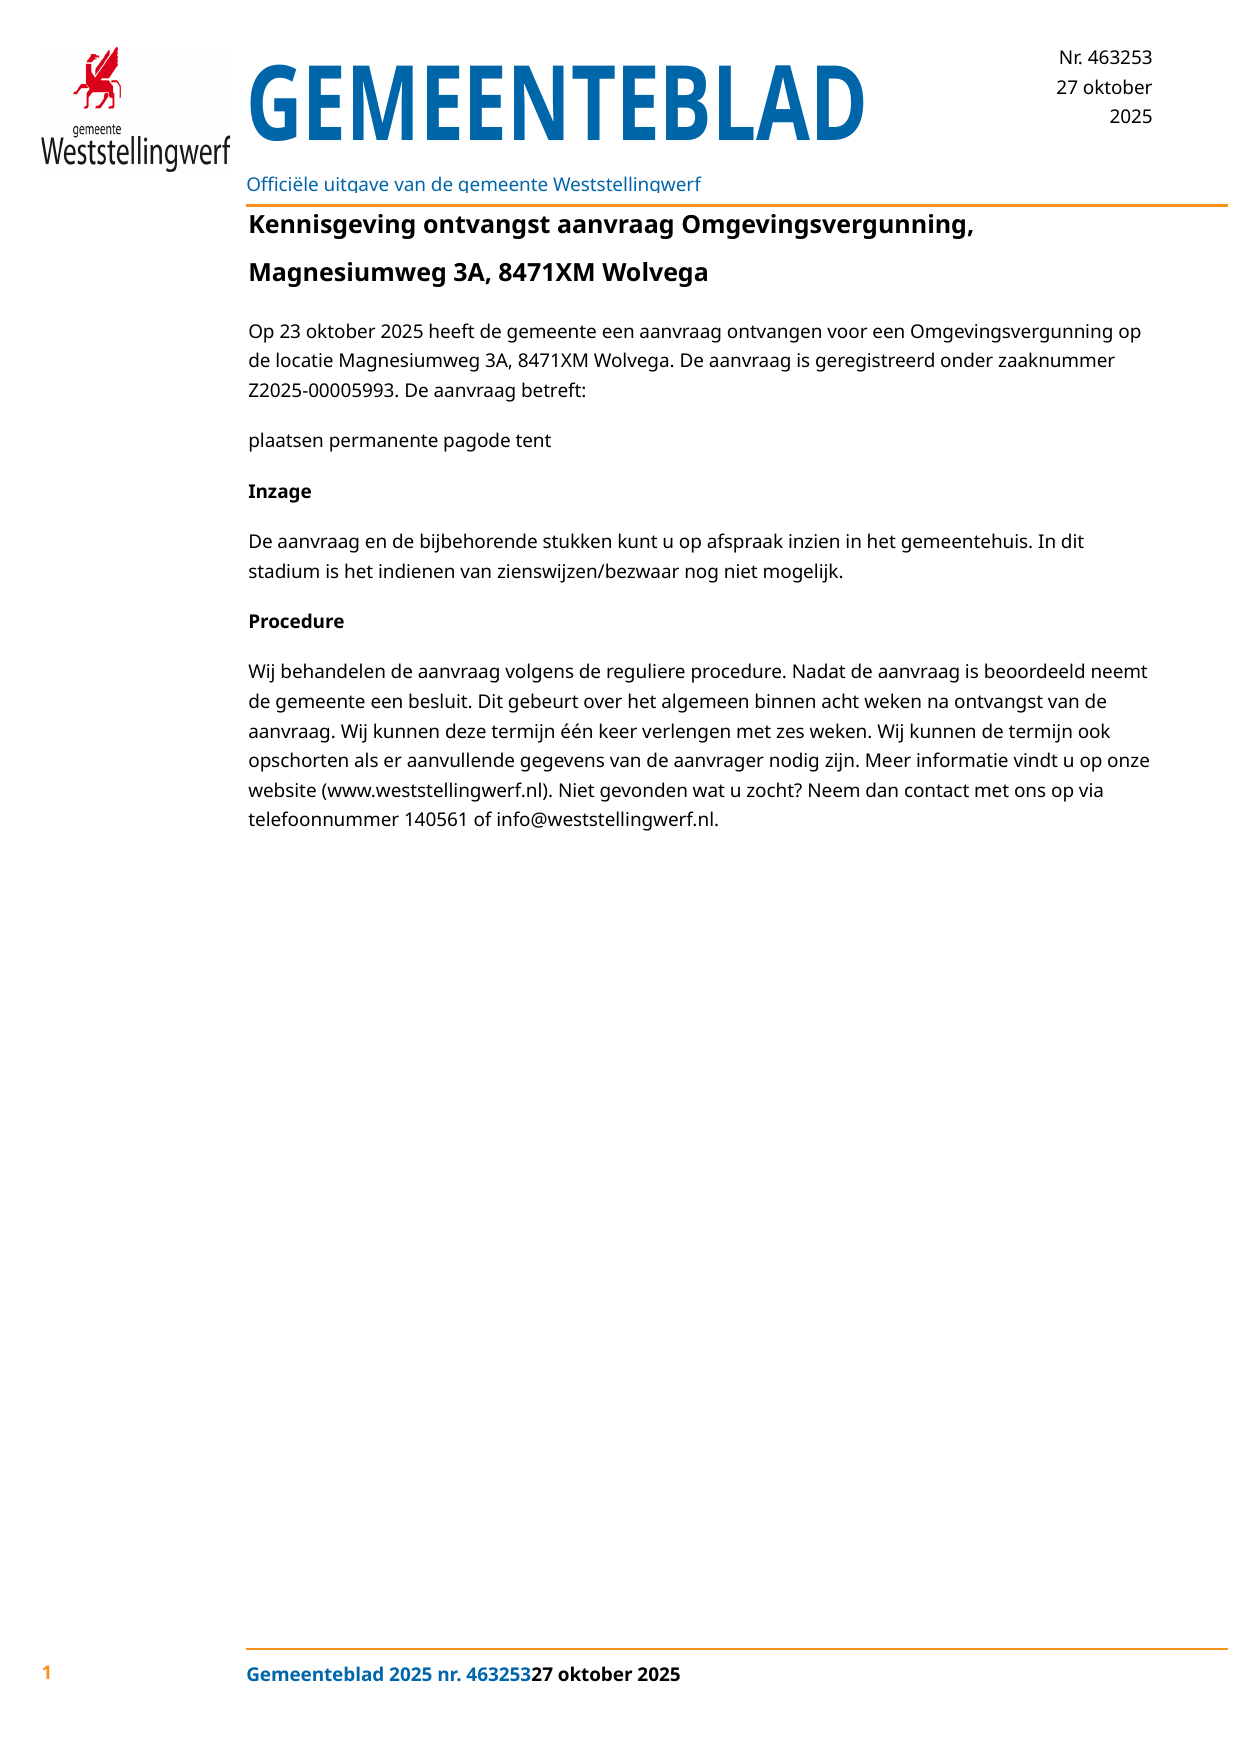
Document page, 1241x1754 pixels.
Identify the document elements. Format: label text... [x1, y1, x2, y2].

text plaatsen permanente pagode tent [248, 427, 1152, 453]
text Inzage [248, 478, 1152, 504]
text De aanvraag en de bijbehorende stukken kunt u op afspraak inzien in het gemeentehuis. In dit stadium is het indienen van zienswijzen/bezwaar nog niet mogelijk. [248, 528, 1152, 584]
text Procedure [248, 608, 1152, 634]
text Op 23 oktober 2025 heeft de gemeente een aanvraag ontvangen voor een Omgevingsvergunning op de locatie Magnesiumweg 3A, 8471XM Wolvega. De aanvraag is geregistreerd onder zaaknummer Z2025-00005993. De aanvraag betreft: [248, 318, 1152, 403]
text Wij behandelen de aanvraag volgens de reguliere procedure. Nadat de aanvraag is beoordeeld neemt de gemeente een besluit. Dit gebeurt over het algemeen binnen acht weken na ontvangst van de aanvraag. Wij kunnen deze termijn één keer verlengen met zes weken. Wij kunnen de termijn ook opschorten als er aanvullende gegevens van de aanvrager nodig zijn. Meer informatie vindt u op onze website (www.weststellingwerf.nl). Niet gevonden wat u zocht? Neem dan contact met ons op via telefoonnummer 140561 of info@weststellingwerf.nl. [248, 659, 1152, 832]
picture [41, 47, 231, 172]
text Kennisgeving ontvangst aanvraag Omgevingsvergunning, Magnesiumweg 3A, 8471XM Wolvega [248, 207, 1152, 288]
